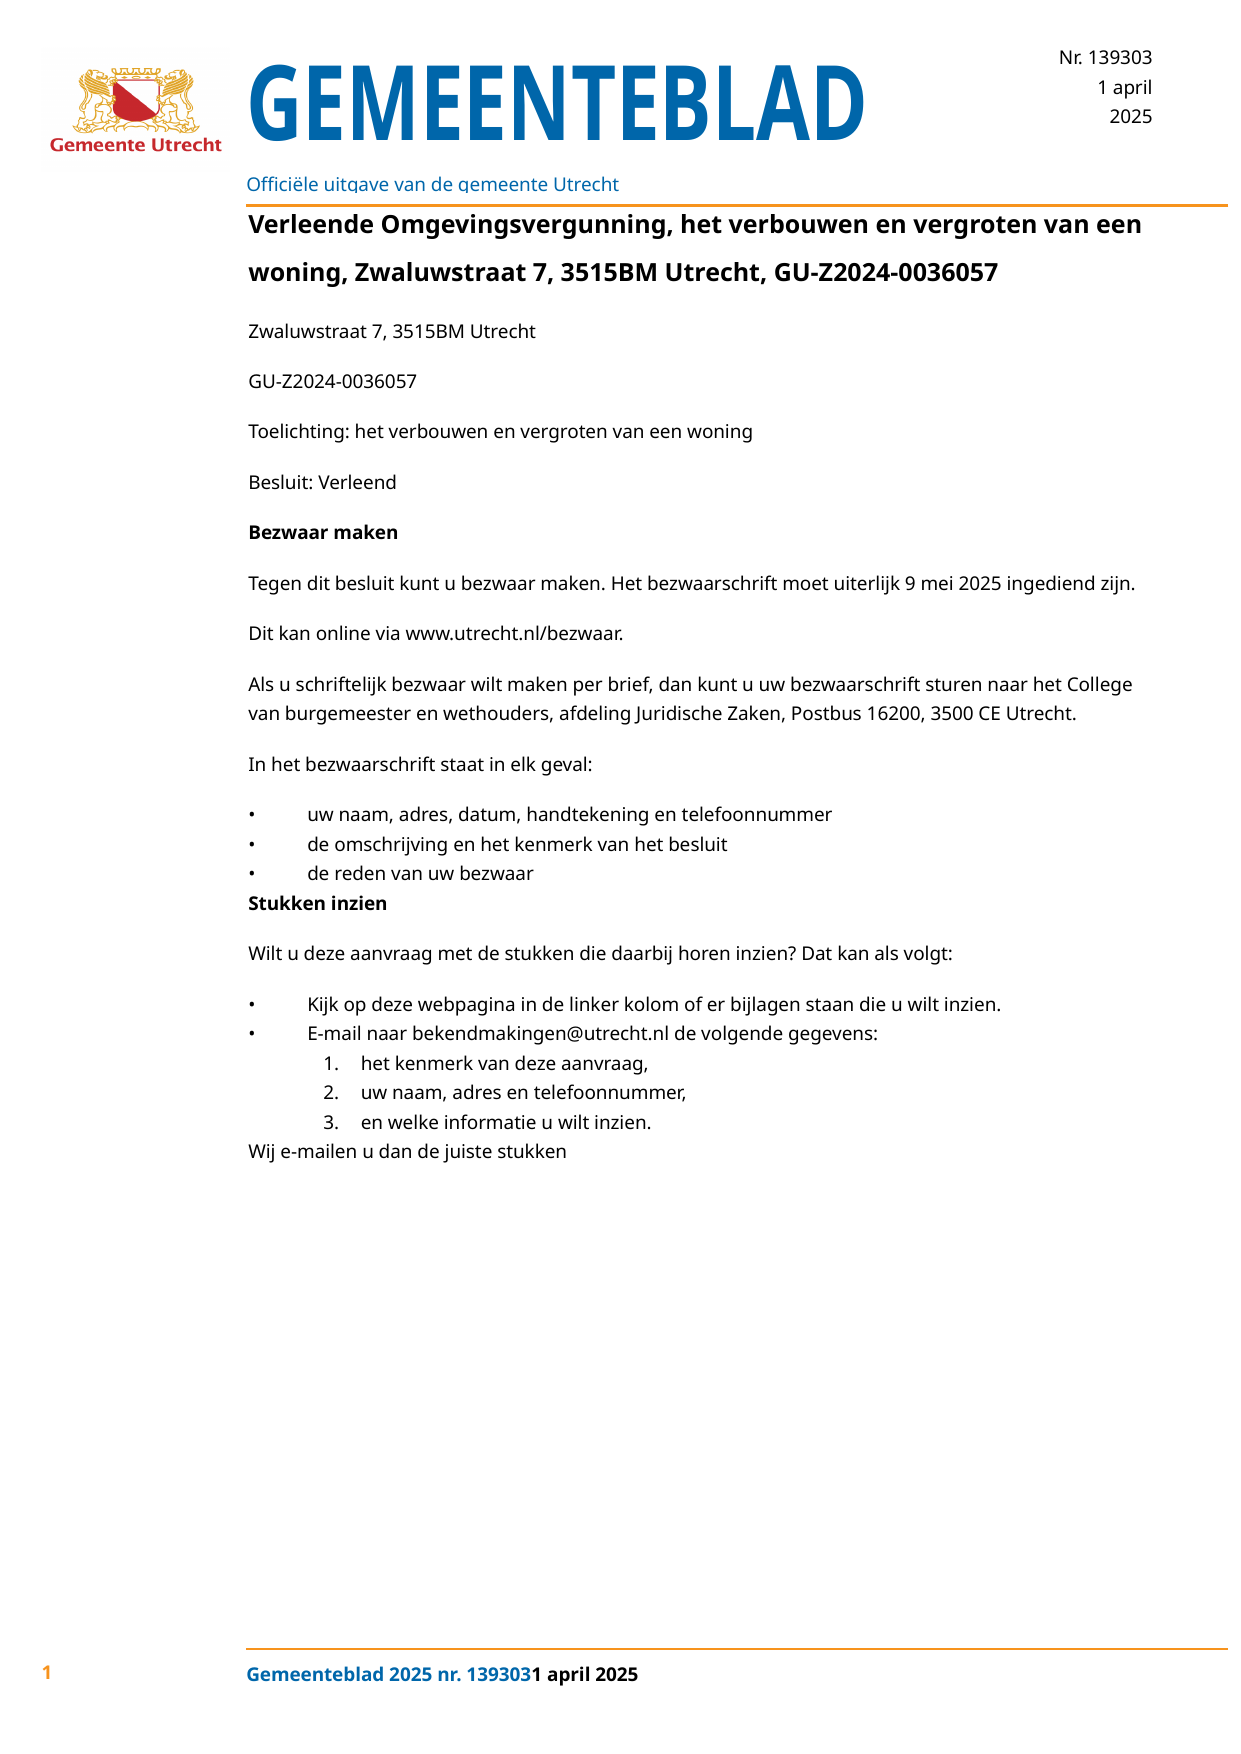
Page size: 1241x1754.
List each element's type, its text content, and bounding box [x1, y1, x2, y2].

list E-mail naar bekendmakingen@utrecht.nl de volgende gegevens: [248, 1020, 1152, 1046]
list het kenmerk van deze aanvraag, [323, 1050, 1152, 1076]
text Tegen dit besluit kunt u bezwaar maken. Het bezwaarschrift moet uiterlijk 9 mei 2025 ingediend zijn. [248, 570, 1152, 596]
text Stukken inzien [248, 890, 1152, 916]
text Als u schriftelijk bezwaar wilt maken per brief, dan kunt u uw bezwaarschrift sturen naar het College van burgemeester en wethouders, afdeling Juridische Zaken, Postbus 16200, 3500 CE Utrecht. [248, 671, 1152, 726]
list en welke informatie u wilt inzien. [323, 1109, 1152, 1135]
text Verleende Omgevingsvergunning, het verbouwen en vergroten van een woning, Zwaluwstraat 7, 3515BM Utrecht, GU-Z2024-0036057 [248, 207, 1152, 288]
text Besluit: Verleend [248, 469, 1152, 495]
picture [41, 47, 231, 172]
text In het bezwaarschrift staat in elk geval: [248, 751, 1152, 777]
text Wij e-mailen u dan de juiste stukken [248, 1139, 1152, 1164]
list de omschrijving en het kenmerk van het besluit [248, 831, 1152, 857]
text Toelichting: het verbouwen en vergroten van een woning [248, 419, 1152, 444]
text Zwaluwstraat 7, 3515BM Utrecht [248, 318, 1152, 344]
list uw naam, adres, datum, handtekening en telefoonnummer [248, 801, 1152, 827]
text Dit kan online via www.utrecht.nl/bezwaar. [248, 620, 1152, 646]
text Bezwaar maken [248, 519, 1152, 545]
list Kijk op deze webpagina in de linker kolom of er bijlagen staan die u wilt inzien. [248, 991, 1152, 1017]
text Wilt u deze aanvraag met de stukken die daarbij horen inzien? Dat kan als volgt: [248, 940, 1152, 966]
text GU-Z2024-0036057 [248, 368, 1152, 394]
list de reden van uw bezwaar [248, 860, 1152, 886]
list uw naam, adres en telefoonnummer, [323, 1079, 1152, 1105]
